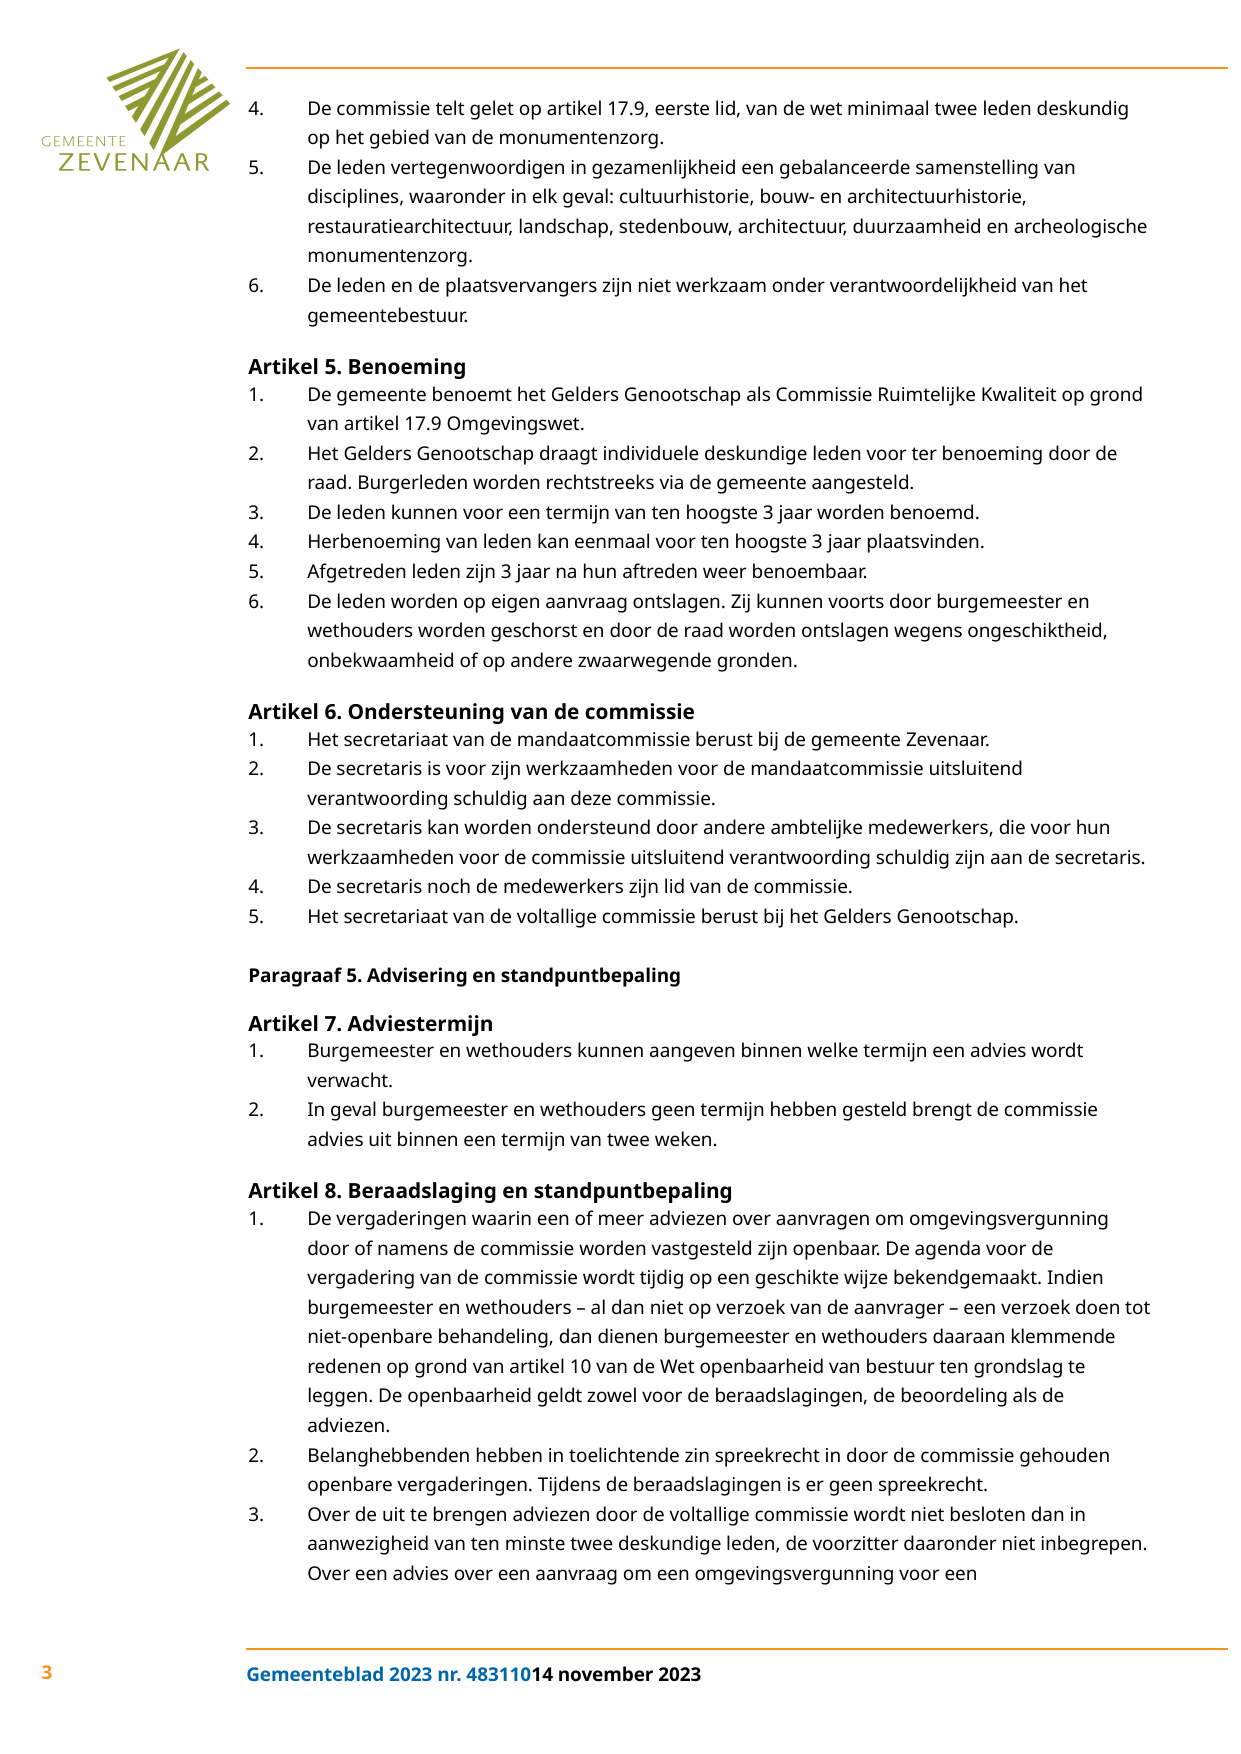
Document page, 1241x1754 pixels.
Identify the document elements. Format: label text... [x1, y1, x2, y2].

list Herbenoeming van leden kan eenmaal voor ten hoogste 3 jaar plaatsvinden. [248, 529, 1152, 554]
list Belanghebbenden hebben in toelichtende zin spreekrecht in door de commissie gehouden openbare vergaderingen. Tijdens de beraadslagingen is er geen spreekrecht. [248, 1442, 1152, 1497]
text Artikel 8. Beraadslaging en standpuntbepaling [248, 1177, 1152, 1205]
text Artikel 7. Adviestermijn [248, 1009, 1152, 1037]
list Het secretariaat van de mandaatcommissie berust bij de gemeente Zevenaar. [248, 726, 1152, 752]
list De leden worden op eigen aanvraag ontslagen. Zij kunnen voorts door burgemeester en wethouders worden geschorst en door de raad worden ontslagen wegens ongeschiktheid, onbekwaamheid of op andere zwaarwegende gronden. [248, 588, 1152, 673]
list Burgemeester en wethouders kunnen aangeven binnen welke termijn een advies wordt verwacht. [248, 1037, 1152, 1093]
list De commissie telt gelet op artikel 17.9, eerste lid, van de wet minimaal twee leden deskundig op het gebied van de monumentenzorg. [248, 95, 1152, 150]
picture [41, 47, 231, 172]
list Over de uit te brengen adviezen door de voltallige commissie wordt niet besloten dan in aanwezigheid van ten minste twee deskundige leden, de voorzitter daaronder niet inbegrepen. Over een advies over een aanvraag om een omgevingsvergunning voor een [248, 1501, 1152, 1586]
text Artikel 6. Ondersteuning van de commissie [248, 697, 1152, 726]
list Het secretariaat van de voltallige commissie berust bij het Gelders Genootschap. [248, 903, 1152, 929]
list De gemeente benoemt het Gelders Genootschap als Commissie Ruimtelijke Kwaliteit op grond van artikel 17.9 Omgevingswet. [248, 381, 1152, 436]
list Afgetreden leden zijn 3 jaar na hun aftreden weer benoembaar. [248, 558, 1152, 584]
text Artikel 5. Benoeming [248, 352, 1152, 381]
list De secretaris kan worden ondersteund door andere ambtelijke medewerkers, die voor hun werkzaamheden voor de commissie uitsluitend verantwoording schuldig zijn aan de secretaris. [248, 814, 1152, 870]
list De secretaris noch de medewerkers zijn lid van de commissie. [248, 874, 1152, 899]
text Paragraaf 5. Advisering en standpuntbepaling [248, 962, 1152, 988]
list De leden vertegenwoordigen in gezamenlijkheid een gebalanceerde samenstelling van disciplines, waaronder in elk geval: cultuurhistorie, bouw- en architectuurhistorie, restauratiearchitectuur, landschap, stedenbouw, architectuur, duurzaamheid en archeologische monumentenzorg. [248, 154, 1152, 268]
list De vergaderingen waarin een of meer adviezen over aanvragen om omgevingsvergunning door of namens de commissie worden vastgesteld zijn openbaar. De agenda voor de vergadering van de commissie wordt tijdig op een geschikte wijze bekendgemaakt. Indien burgemeester en wethouders – al dan niet op verzoek van de aanvrager – een verzoek doen tot niet-openbare behandeling, dan dienen burgemeester en wethouders daaraan klemmende redenen op grond van artikel 10 van de Wet openbaarheid van bestuur ten grondslag te leggen. De openbaarheid geldt zowel voor de beraadslagingen, de beoordeling als de adviezen. [248, 1205, 1152, 1438]
list De secretaris is voor zijn werkzaamheden voor de mandaatcommissie uitsluitend verantwoording schuldig aan deze commissie. [248, 755, 1152, 811]
list De leden kunnen voor een termijn van ten hoogste 3 jaar worden benoemd. [248, 499, 1152, 525]
list In geval burgemeester en wethouders geen termijn hebben gesteld brengt de commissie advies uit binnen een termijn van twee weken. [248, 1097, 1152, 1152]
list De leden en de plaatsvervangers zijn niet werkzaam onder verantwoordelijkheid van het gemeentebestuur. [248, 272, 1152, 328]
list Het Gelders Genootschap draagt individuele deskundige leden voor ter benoeming door de raad. Burgerleden worden rechtstreeks via de gemeente aangesteld. [248, 440, 1152, 495]
